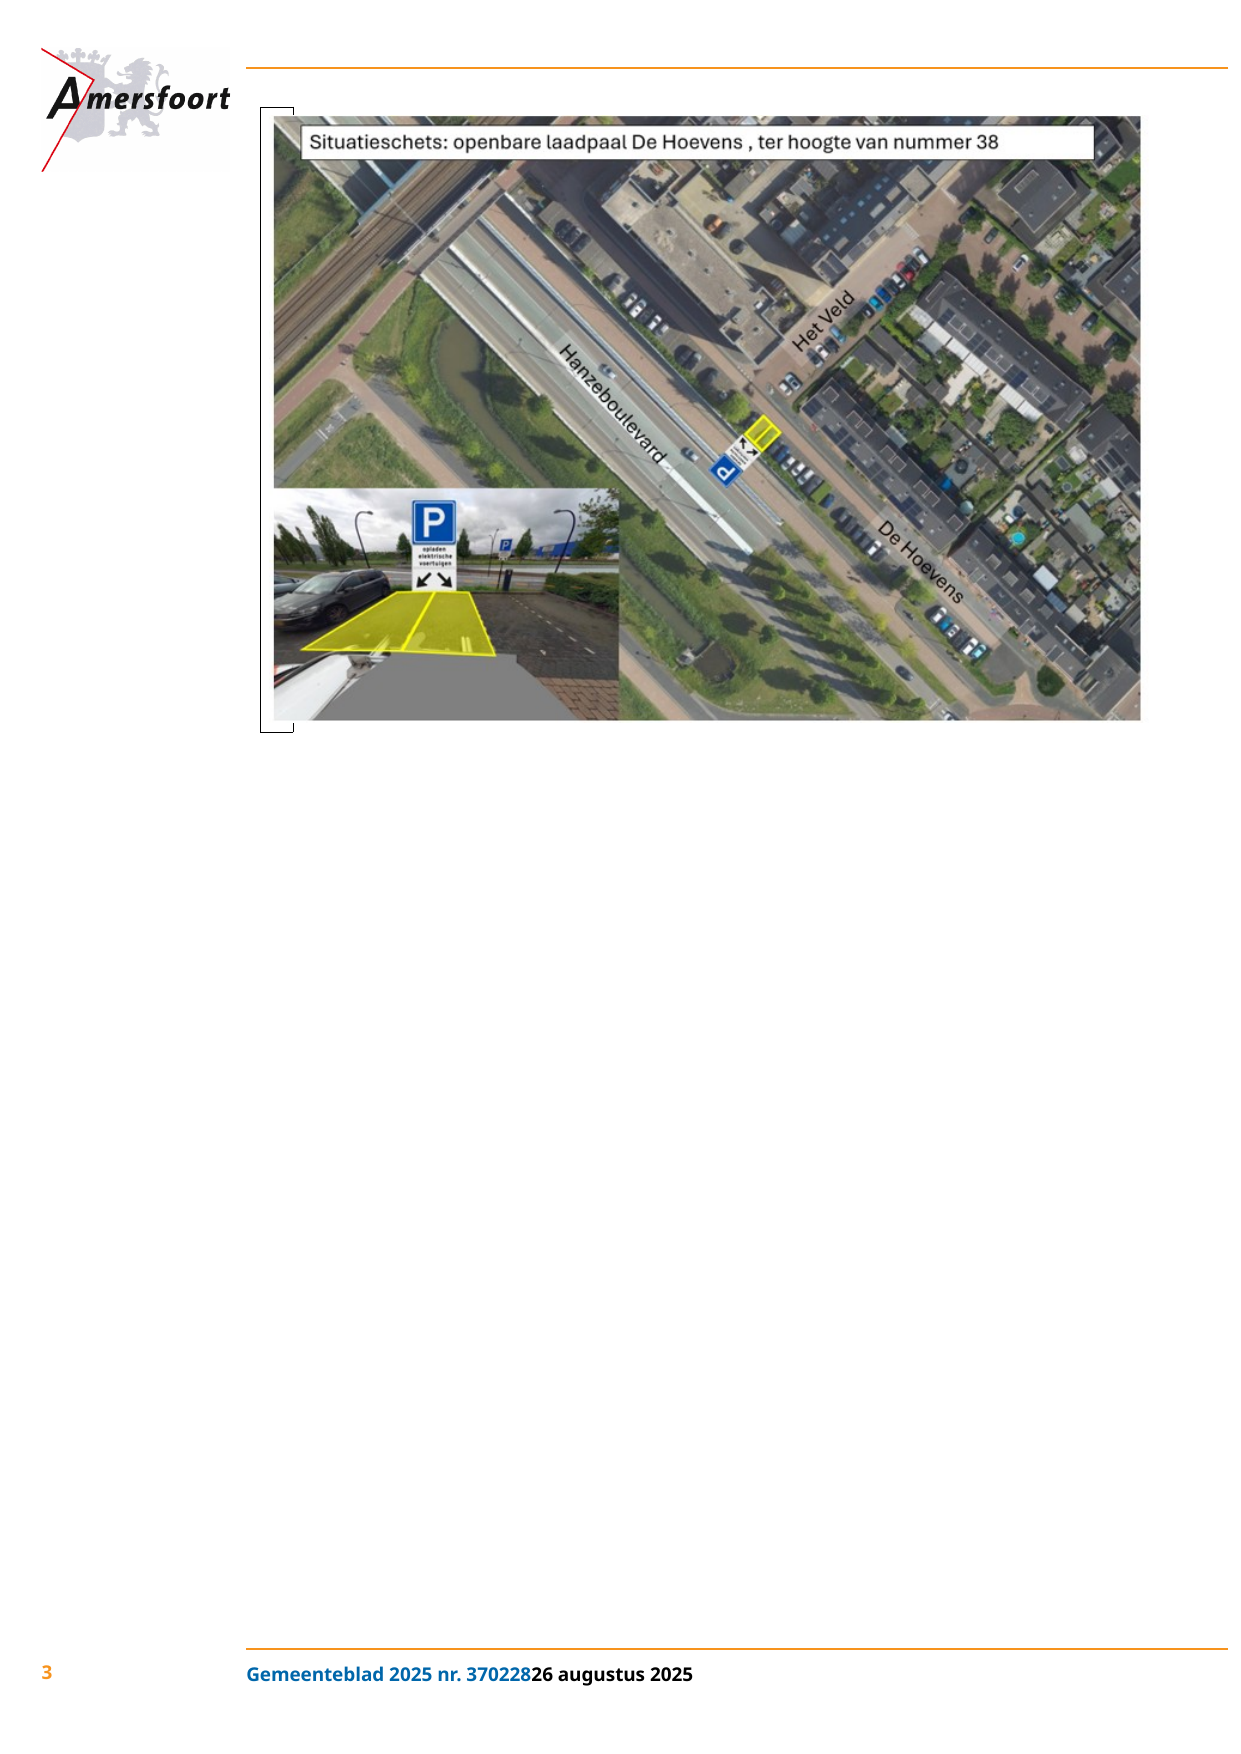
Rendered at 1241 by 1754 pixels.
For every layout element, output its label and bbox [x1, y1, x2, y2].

picture [41, 47, 231, 172]
picture [268, 115, 1149, 723]
